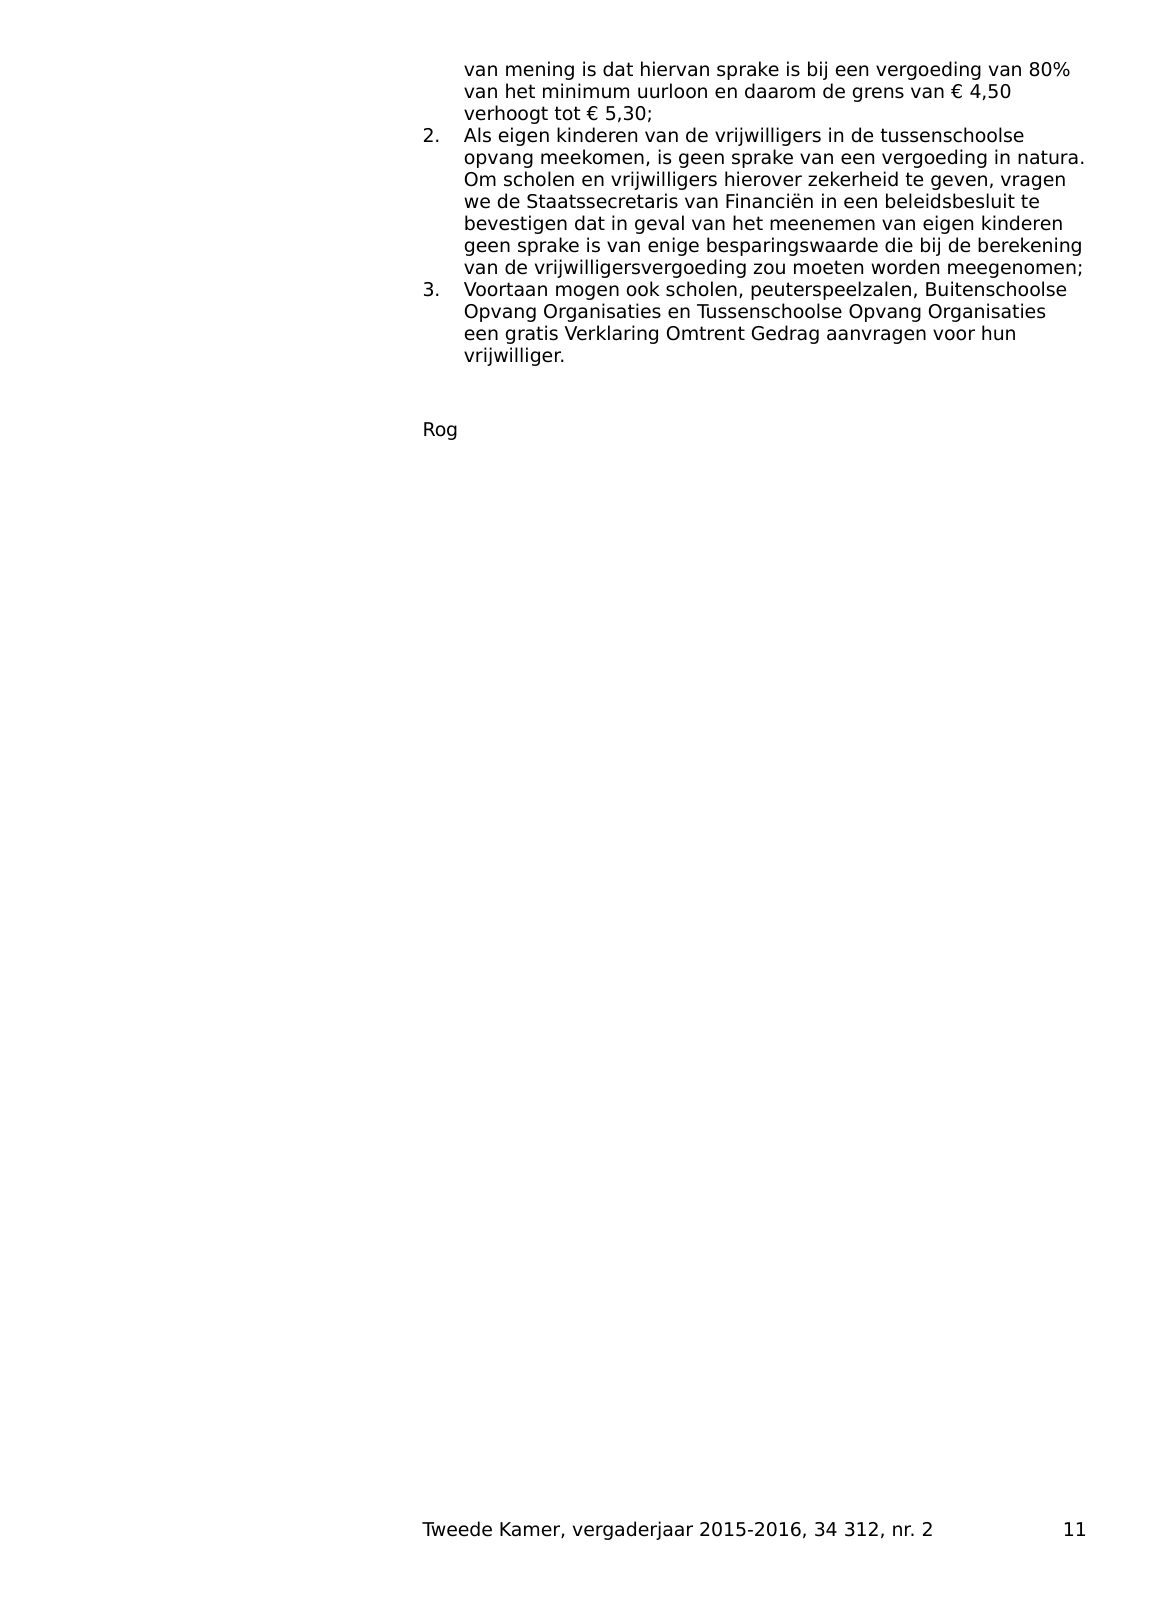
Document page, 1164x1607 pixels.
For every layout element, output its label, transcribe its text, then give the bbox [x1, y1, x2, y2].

text 3. Voortaan mogen ook scholen, peuterspeelzalen, Buitenschoolse Opvang Organisaties en Tussenschoolse Opvang Organisaties een gratis Verklaring Omtrent Gedrag aanvragen voor hun vrijwilliger. [422, 279, 1087, 367]
text Rog [422, 397, 1087, 441]
text van mening is dat hiervan sprake is bij een vergoeding van 80% van het minimum uurloon en daarom de grens van € 4,50 verhoogt tot € 5,30; [422, 59, 1087, 125]
text 2. Als eigen kinderen van de vrijwilligers in de tussenschoolse opvang meekomen, is geen sprake van een vergoeding in natura. Om scholen en vrijwilligers hierover zekerheid te geven, vragen we de Staatssecretaris van Financiën in een beleidsbesluit te bevestigen dat in geval van het meenemen van eigen kinderen geen sprake is van enige besparingswaarde die bij de berekening van de vrijwilligersvergoeding zou moeten worden meegenomen; [422, 125, 1087, 279]
